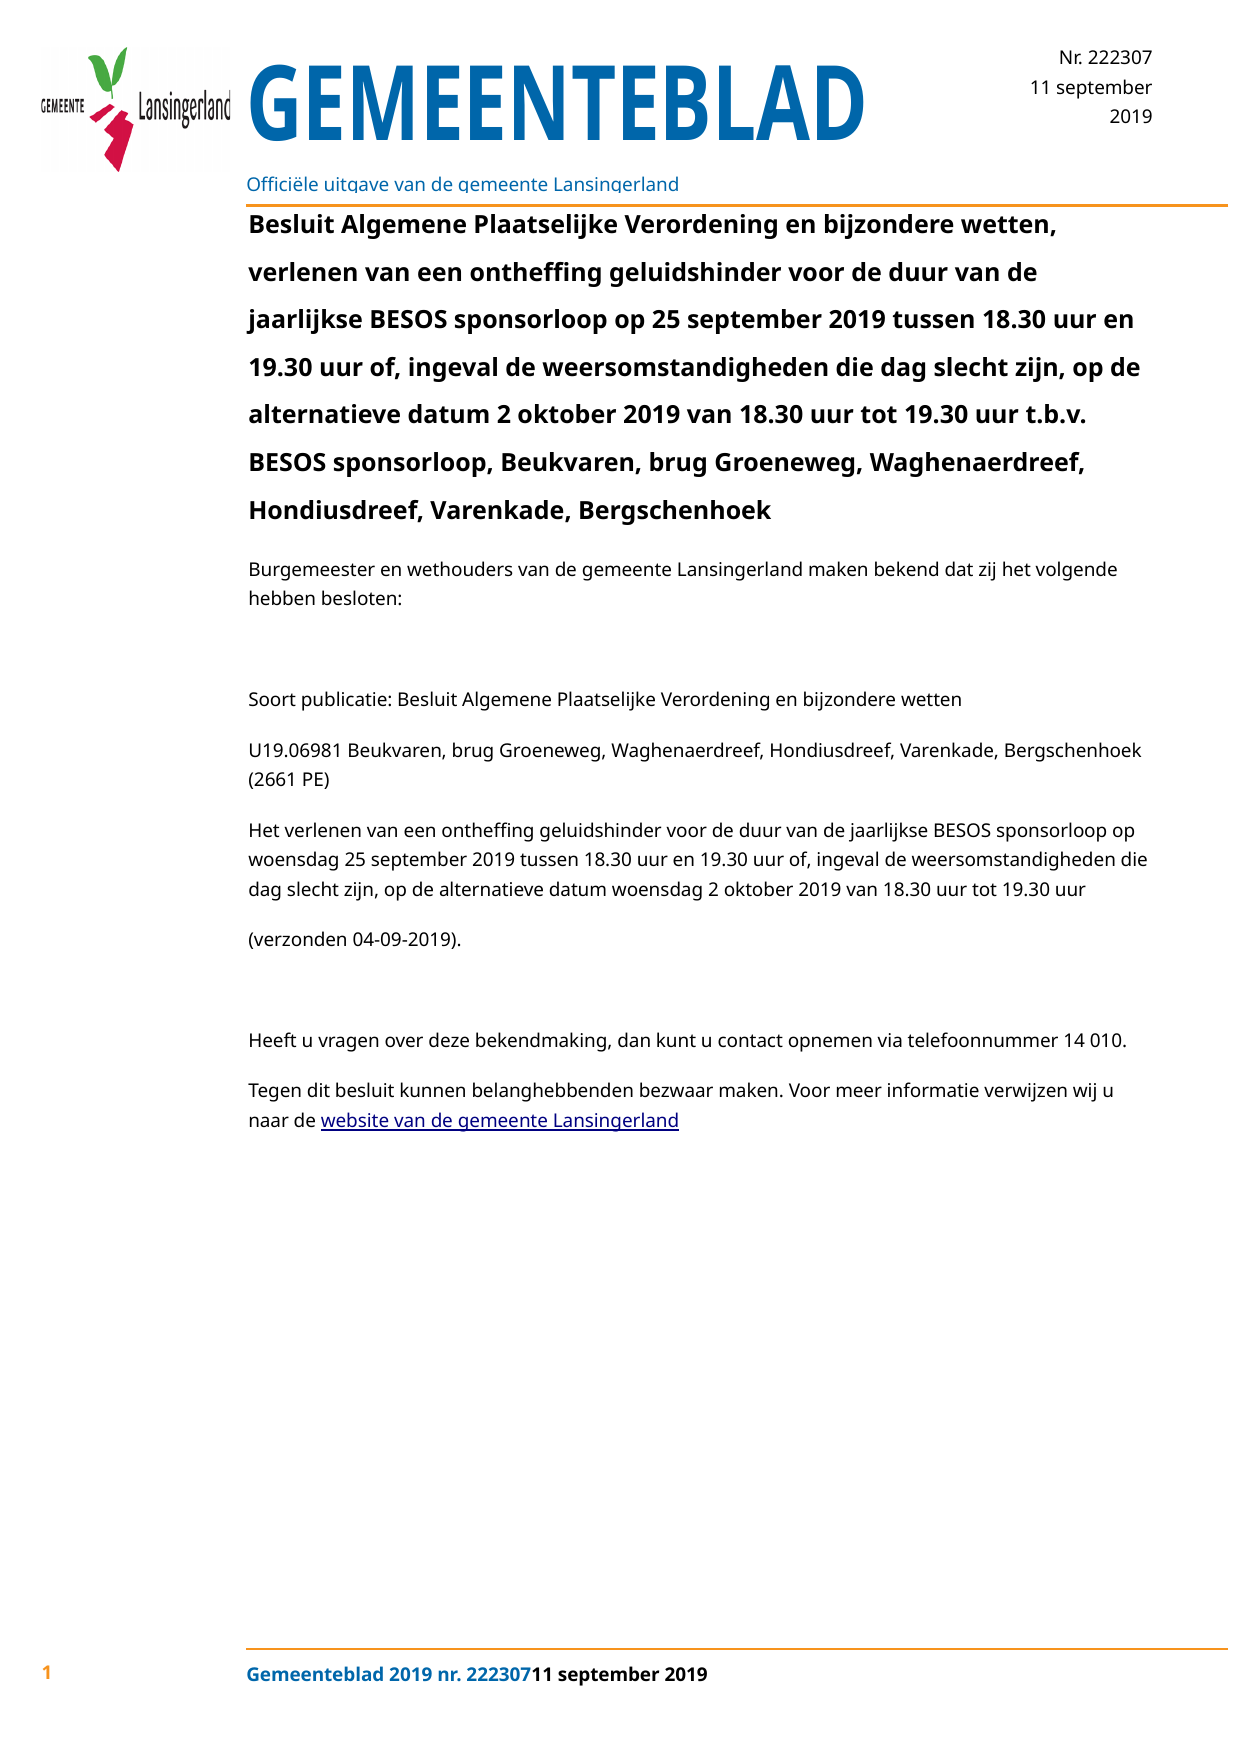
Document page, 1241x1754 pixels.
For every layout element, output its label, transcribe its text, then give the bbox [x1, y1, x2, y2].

picture [41, 47, 231, 172]
text Soort publicatie: Besluit Algemene Plaatselijke Verordening en bijzondere wetten [248, 686, 1152, 712]
text U19.06981 Beukvaren, brug Groeneweg, Waghenaerdreef, Hondiusdreef, Varenkade, Bergschenhoek (2661 PE) [248, 737, 1152, 792]
text (verzonden 04-09-2019). [248, 926, 1152, 952]
text Tegen dit besluit kunnen belanghebbenden bezwaar maken. Voor meer informatie verwijzen wij u naar de website van de gemeente Lansingerland [248, 1078, 1152, 1133]
text Heeft u vragen over deze bekendmaking, dan kunt u contact opnemen via telefoonnummer 14 010. [248, 1027, 1152, 1053]
text Besluit Algemene Plaatselijke Verordening en bijzondere wetten, verlenen van een ontheffing geluidshinder voor de duur van de jaarlijkse BESOS sponsorloop op 25 september 2019 tussen 18.30 uur en 19.30 uur of, ingeval de weersomstandigheden die dag slecht zijn, op de alternatieve datum 2 oktober 2019 van 18.30 uur tot 19.30 uur t.b.v. BESOS sponsorloop, Beukvaren, brug Groeneweg, Waghenaerdreef, Hondiusdreef, Varenkade, Bergschenhoek [248, 207, 1152, 526]
text Het verlenen van een ontheffing geluidshinder voor de duur van de jaarlijkse BESOS sponsorloop op woensdag 25 september 2019 tussen 18.30 uur en 19.30 uur of, ingeval de weersomstandigheden die dag slecht zijn, op de alternatieve datum woensdag 2 oktober 2019 van 18.30 uur tot 19.30 uur [248, 817, 1152, 902]
text Burgemeester en wethouders van de gemeente Lansingerland maken bekend dat zij het volgende hebben besloten: [248, 556, 1152, 611]
